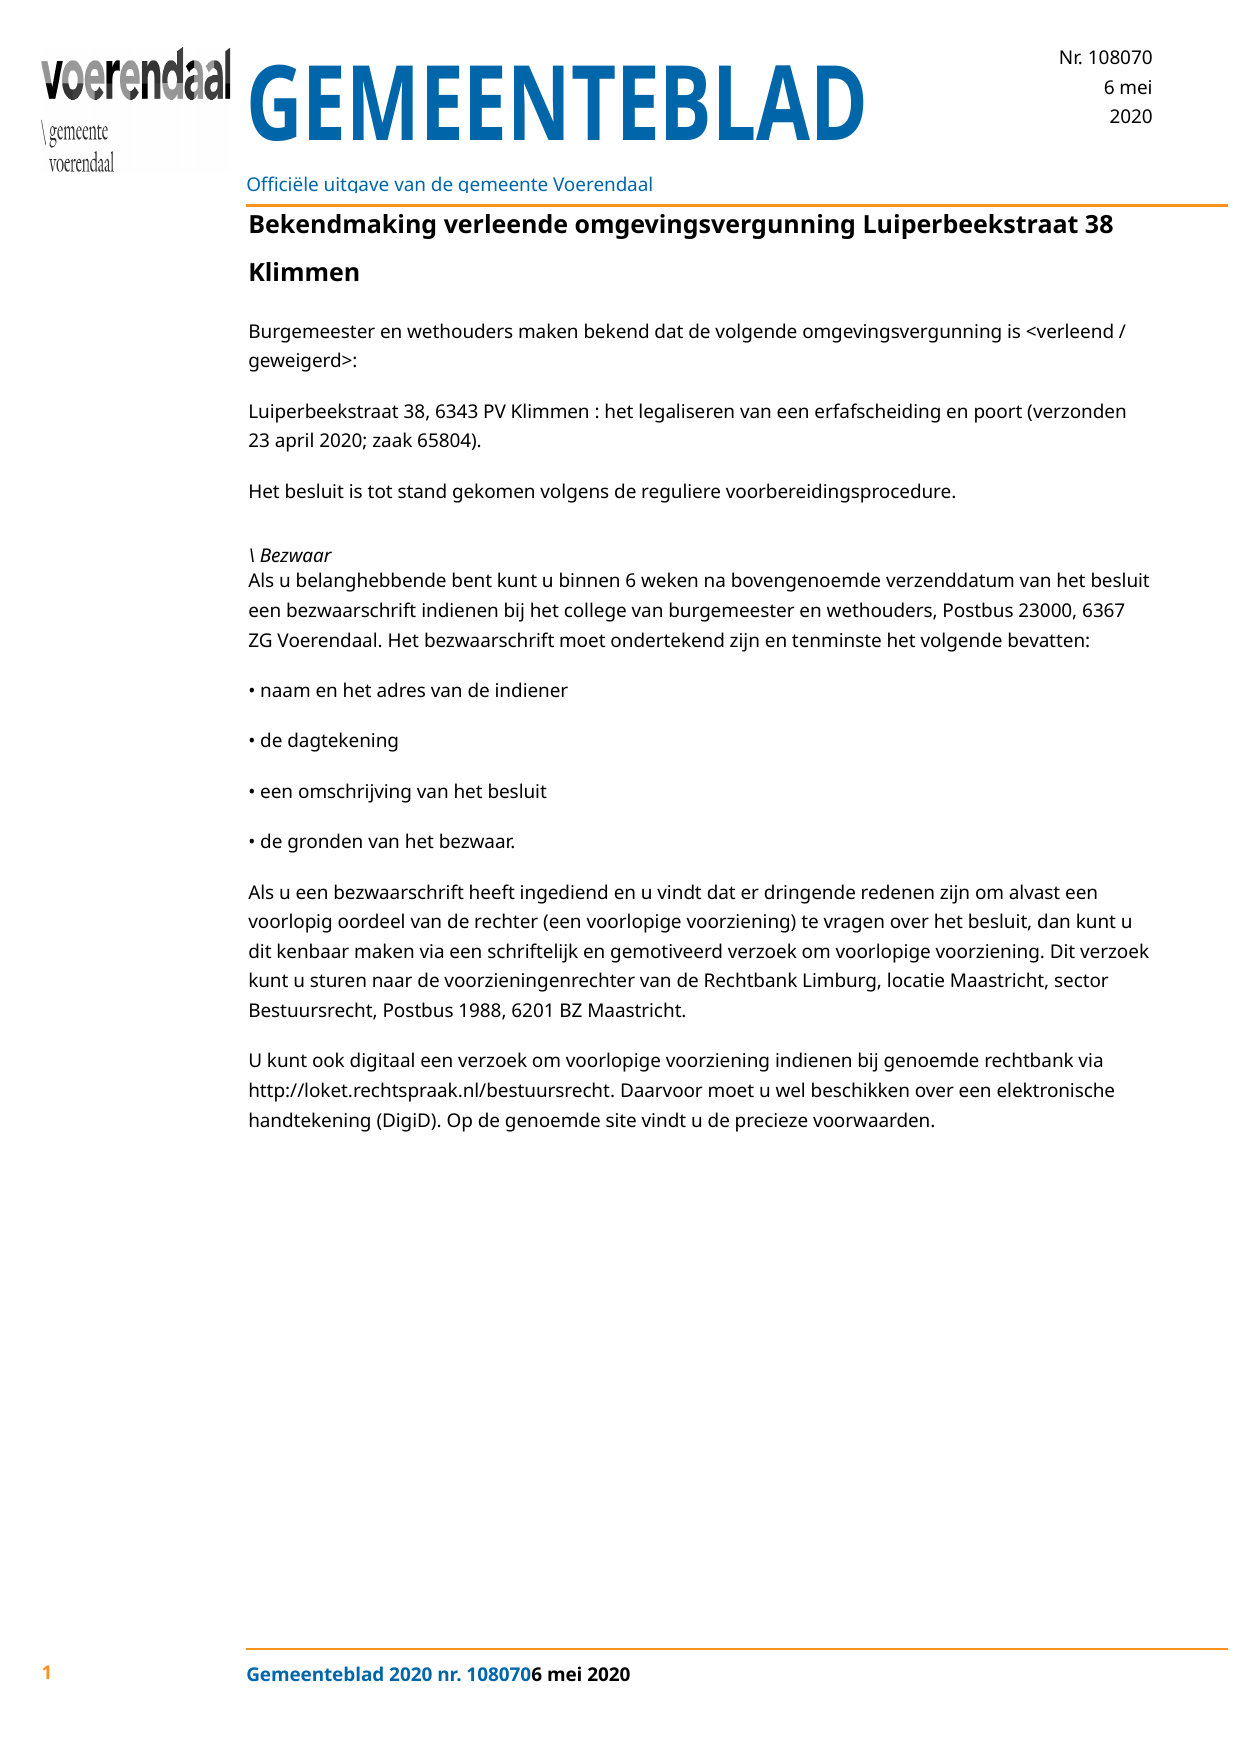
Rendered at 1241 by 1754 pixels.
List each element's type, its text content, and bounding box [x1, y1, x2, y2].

text • een omschrijving van het besluit [248, 778, 1152, 804]
text Burgemeester en wethouders maken bekend dat de volgende omgevingsvergunning is <verleend / geweigerd>: [248, 318, 1152, 373]
text U kunt ook digitaal een verzoek om voorlopige voorziening indienen bij genoemde rechtbank via http://loket.rechtspraak.nl/bestuursrecht. Daarvoor moet u wel beschikken over een elektronische handtekening (DigiD). Op de genoemde site vindt u de precieze voorwaarden. [248, 1048, 1152, 1132]
text Als u een bezwaarschrift heeft ingediend en u vindt dat er dringende redenen zijn om alvast een voorlopig oordeel van de rechter (een voorlopige voorziening) te vragen over het besluit, dan kunt u dit kenbaar maken via een schriftelijk en gemotiveerd verzoek om voorlopige voorziening. Dit verzoek kunt u sturen naar de voorzieningenrechter van de Rechtbank Limburg, locatie Maastricht, sector Bestuursrecht, Postbus 1988, 6201 BZ Maastricht. [248, 879, 1152, 1023]
text • naam en het adres van de indiener [248, 677, 1152, 703]
text Als u belanghebbende bent kunt u binnen 6 weken na bovengenoemde verzenddatum van het besluit een bezwaarschrift indienen bij het college van burgemeester en wethouders, Postbus 23000, 6367 ZG Voerendaal. Het bezwaarschrift moet ondertekend zijn en tenminste het volgende bevatten: [248, 568, 1152, 652]
text • de dagtekening [248, 728, 1152, 753]
text \ Bezwaar [248, 542, 1152, 568]
text Bekendmaking verleende omgevingsvergunning Luiperbeekstraat 38 Klimmen [248, 207, 1152, 288]
text Het besluit is tot stand gekomen volgens de reguliere voorbereidingsprocedure. [248, 478, 1152, 504]
text • de gronden van het bezwaar. [248, 828, 1152, 854]
picture [41, 47, 231, 172]
text Luiperbeekstraat 38, 6343 PV Klimmen : het legaliseren van een erfafscheiding en poort (verzonden 23 april 2020; zaak 65804). [248, 398, 1152, 453]
